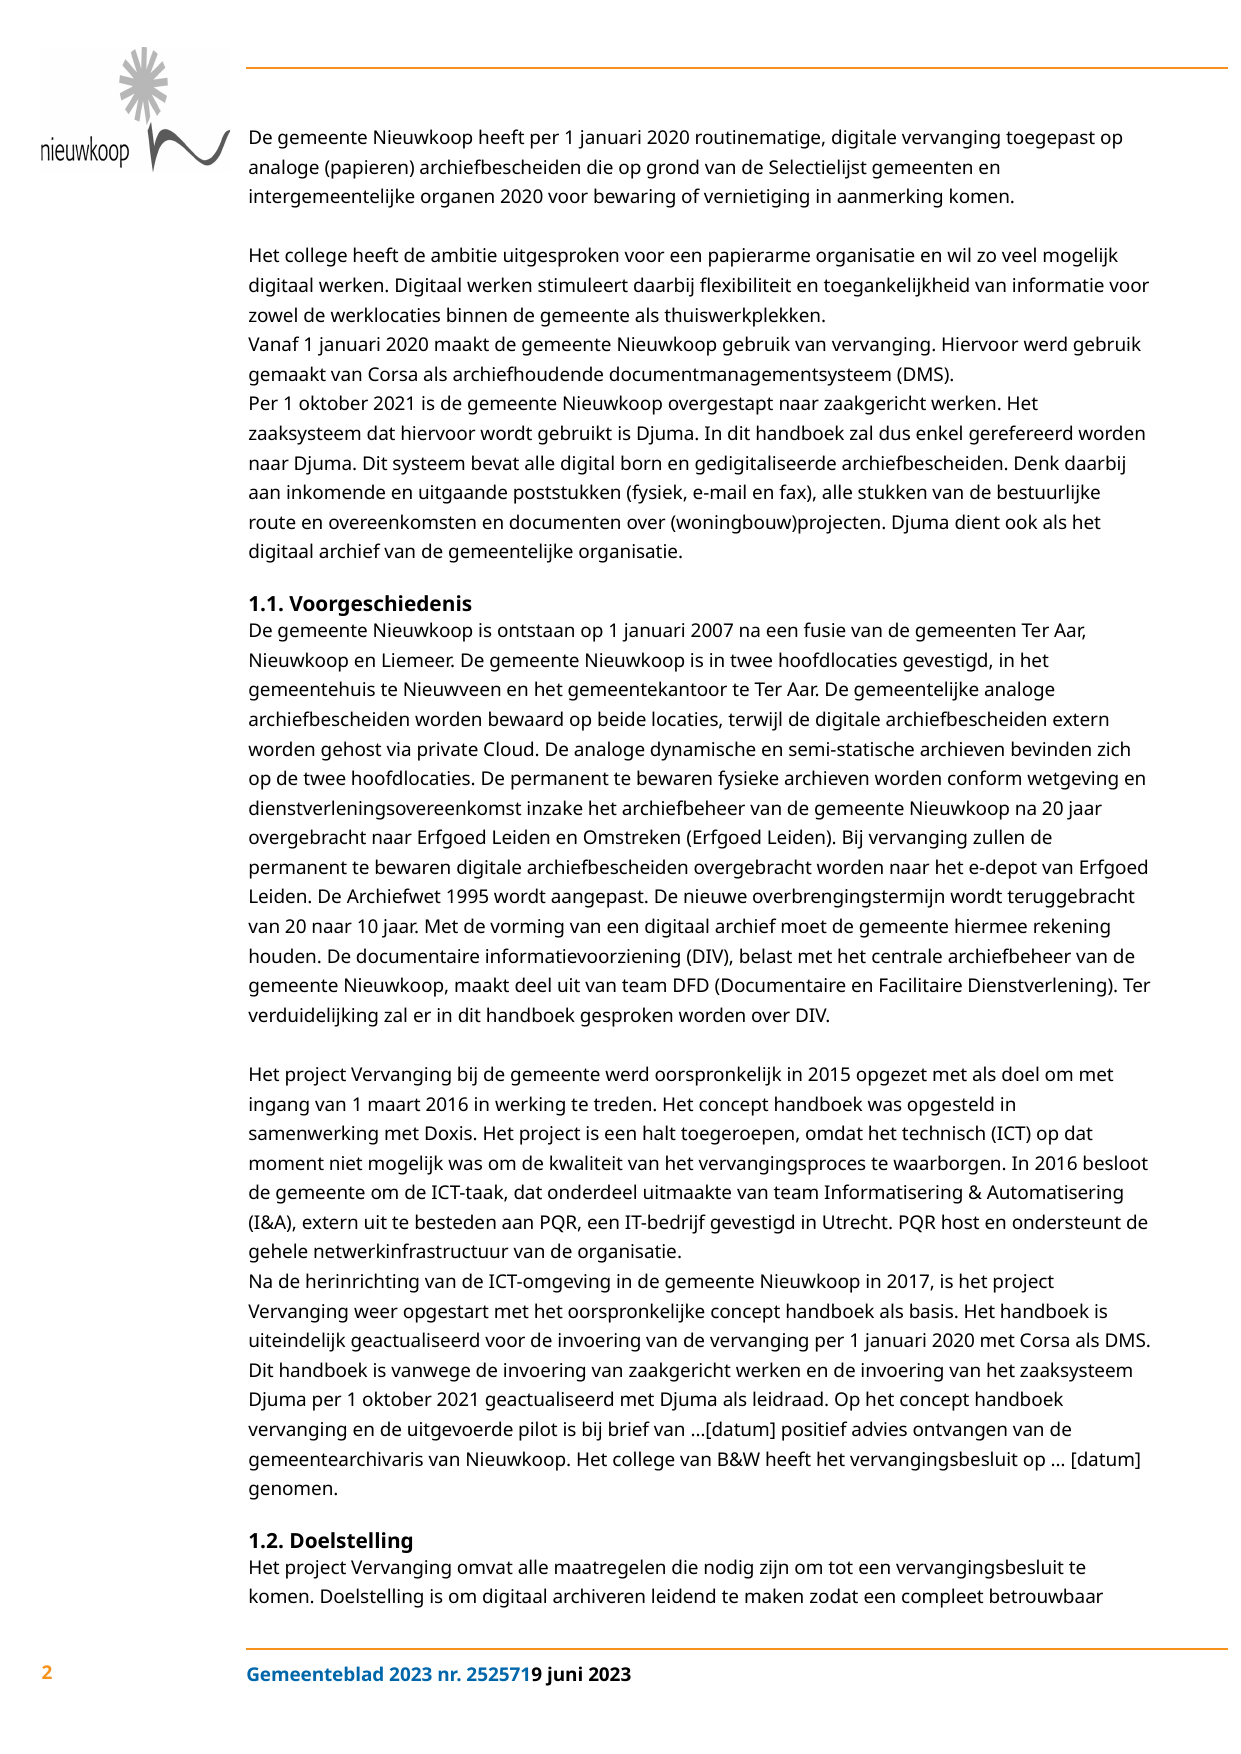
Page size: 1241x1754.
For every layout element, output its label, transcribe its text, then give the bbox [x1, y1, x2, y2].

text Het college heeft de ambitie uitgesproken voor een papierarme organisatie en wil zo veel mogelijk digitaal werken. Digitaal werken stimuleert daarbij flexibiliteit en toegankelijkheid van informatie voor zowel de werklocaties binnen de gemeente als thuiswerkplekken. [248, 243, 1152, 328]
text 1.1. Voorgeschiedenis [248, 589, 1152, 617]
text Het project Vervanging omvat alle maatregelen die nodig zijn om tot een vervangingsbesluit te komen. Doelstelling is om digitaal archiveren leidend te maken zodat een compleet betrouwbaar [248, 1554, 1152, 1609]
picture [41, 47, 231, 172]
text Vanaf 1 januari 2020 maakt de gemeente Nieuwkoop gebruik van vervanging. Hiervoor werd gebruik gemaakt van Corsa als archiefhoudende documentmanagementsysteem (DMS). [248, 331, 1152, 387]
text De gemeente Nieuwkoop heeft per 1 januari 2020 routinematige, digitale vervanging toegepast op analoge (papieren) archiefbescheiden die op grond van de Selectielijst gemeenten en intergemeentelijke organen 2020 voor bewaring of vernietiging in aanmerking komen. [248, 124, 1152, 209]
text De gemeente Nieuwkoop is ontstaan op 1 januari 2007 na een fusie van de gemeenten Ter Aar, Nieuwkoop en Liemeer. De gemeente Nieuwkoop is in twee hoofdlocaties gevestigd, in het gemeentehuis te Nieuwveen en het gemeentekantoor te Ter Aar. De gemeentelijke analoge archiefbescheiden worden bewaard op beide locaties, terwijl de digitale archiefbescheiden extern worden gehost via private Cloud. De analoge dynamische en semi-statische archieven bevinden zich op de twee hoofdlocaties. De permanent te bewaren fysieke archieven worden conform wetgeving en dienstverleningsovereenkomst inzake het archiefbeheer van de gemeente Nieuwkoop na 20 jaar overgebracht naar Erfgoed Leiden en Omstreken (Erfgoed Leiden). Bij vervanging zullen de permanent te bewaren digitale archiefbescheiden overgebracht worden naar het e-depot van Erfgoed Leiden. De Archiefwet 1995 wordt aangepast. De nieuwe overbrengingstermijn wordt teruggebracht van 20 naar 10 jaar. Met de vorming van een digitaal archief moet de gemeente hiermee rekening houden. De documentaire informatievoorziening (DIV), belast met het centrale archiefbeheer van de gemeente Nieuwkoop, maakt deel uit van team DFD (Documentaire en Facilitaire Dienstverlening). Ter verduidelijking zal er in dit handboek gesproken worden over DIV. [248, 617, 1152, 1028]
text Na de herinrichting van de ICT-omgeving in de gemeente Nieuwkoop in 2017, is het project Vervanging weer opgestart met het oorspronkelijke concept handboek als basis. Het handboek is uiteindelijk geactualiseerd voor de invoering van de vervanging per 1 januari 2020 met Corsa als DMS. Dit handboek is vanwege de invoering van zaakgericht werken en de invoering van het zaaksysteem Djuma per 1 oktober 2021 geactualiseerd met Djuma als leidraad. Op het concept handboek vervanging en de uitgevoerde pilot is bij brief van …[datum] positief advies ontvangen van de gemeentearchivaris van Nieuwkoop. Het college van B&W heeft het vervangingsbesluit op … [datum] genomen. [248, 1268, 1152, 1501]
text Het project Vervanging bij de gemeente werd oorspronkelijk in 2015 opgezet met als doel om met ingang van 1 maart 2016 in werking te treden. Het concept handboek was opgesteld in samenwerking met Doxis. Het project is een halt toegeroepen, omdat het technisch (ICT) op dat moment niet mogelijk was om de kwaliteit van het vervangingsproces te waarborgen. In 2016 besloot de gemeente om de ICT-taak, dat onderdeel uitmaakte van team Informatisering & Automatisering (I&A), extern uit te besteden aan PQR, een IT-bedrijf gevestigd in Utrecht. PQR host en ondersteunt de gehele netwerkinfrastructuur van de organisatie. [248, 1061, 1152, 1264]
text 1.2. Doelstelling [248, 1526, 1152, 1554]
text Per 1 oktober 2021 is de gemeente Nieuwkoop overgestapt naar zaakgericht werken. Het zaaksysteem dat hiervoor wordt gebruikt is Djuma. In dit handboek zal dus enkel gerefereerd worden naar Djuma. Dit systeem bevat alle digital born en gedigitaliseerde archiefbescheiden. Denk daarbij aan inkomende en uitgaande poststukken (fysiek, e-mail en fax), alle stukken van de bestuurlijke route en overeenkomsten en documenten over (woningbouw)projecten. Djuma dient ook als het digitaal archief van de gemeentelijke organisatie. [248, 391, 1152, 564]
